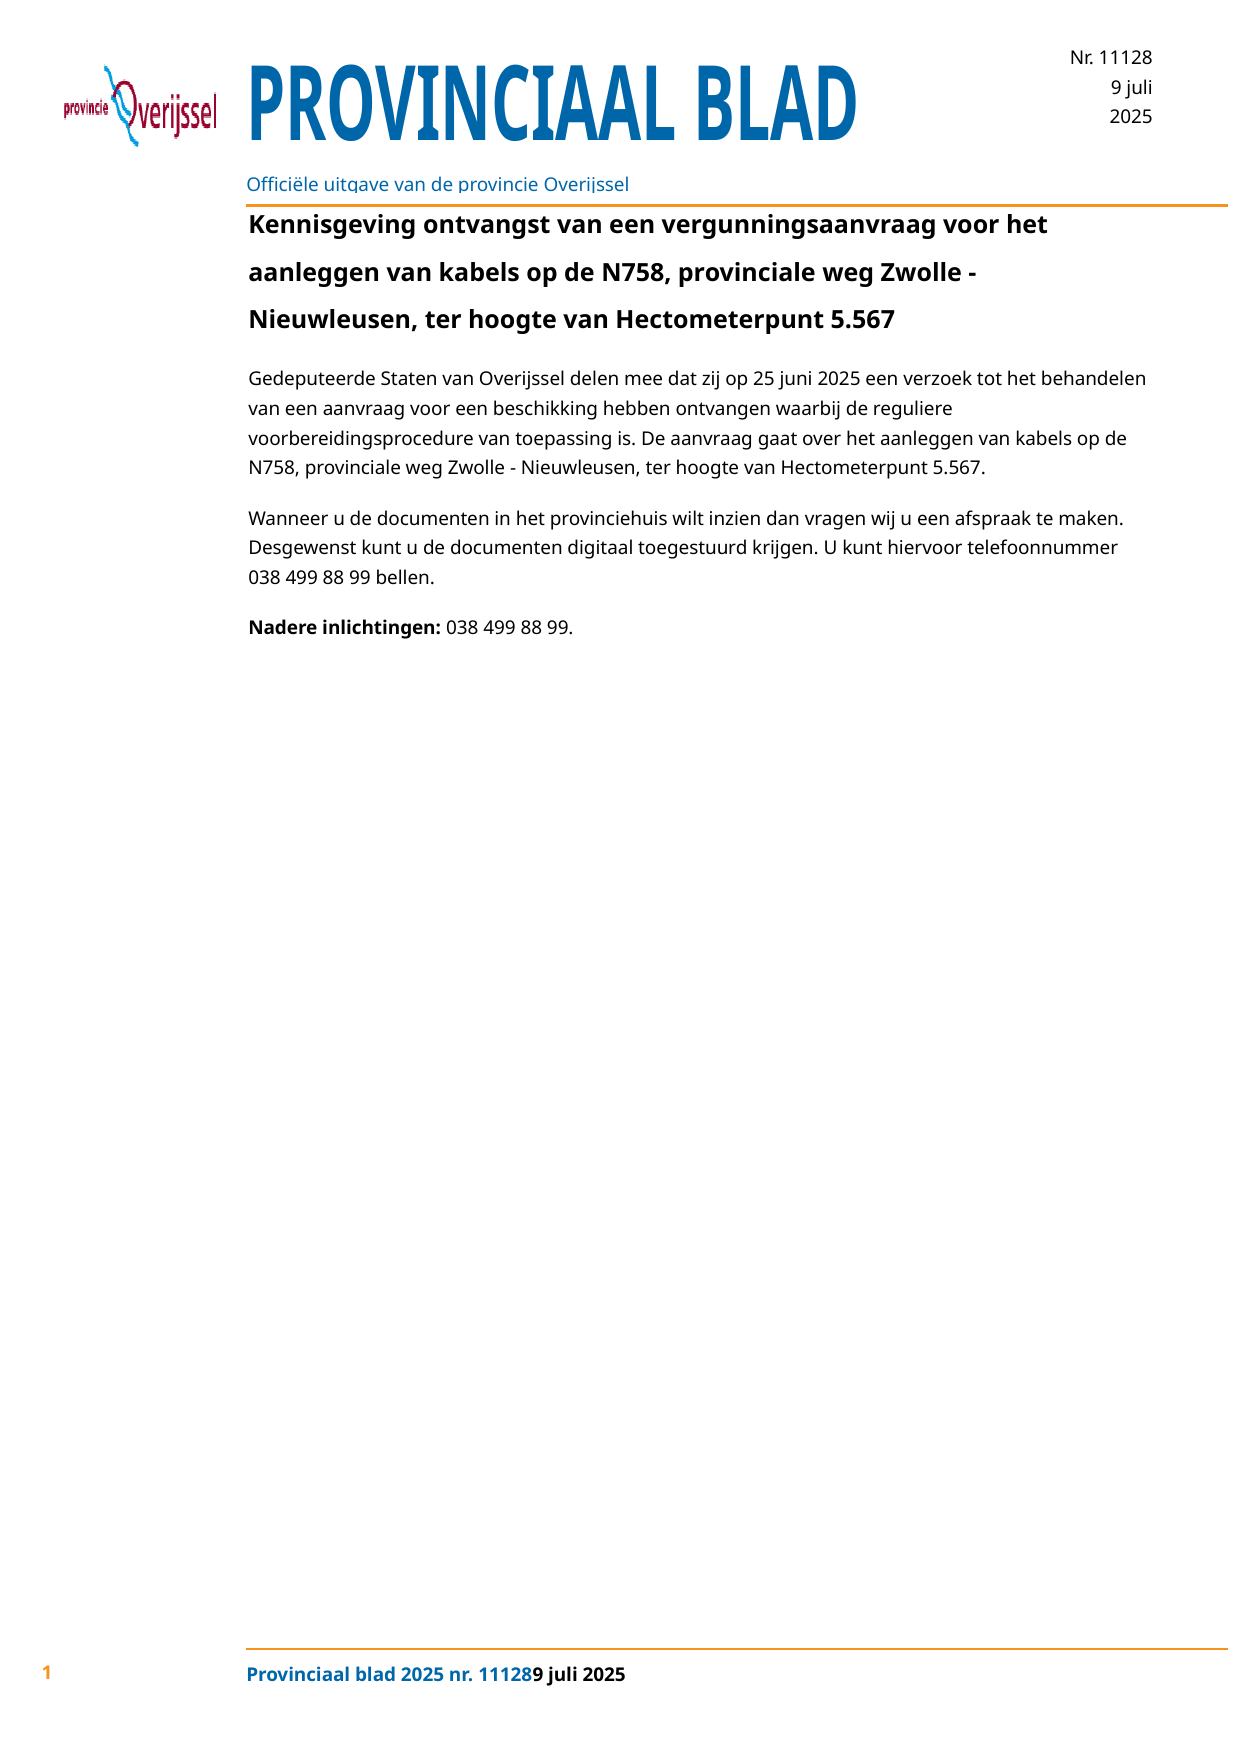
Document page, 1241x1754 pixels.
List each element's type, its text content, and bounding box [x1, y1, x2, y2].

text Gedeputeerde Staten van Overijssel delen mee dat zij op 25 juni 2025 een verzoek tot het behandelen van een aanvraag voor een beschikking hebben ontvangen waarbij de reguliere voorbereidingsprocedure van toepassing is. De aanvraag gaat over het aanleggen van kabels op de N758, provinciale weg Zwolle - Nieuwleusen, ter hoogte van Hectometerpunt 5.567. [248, 366, 1152, 480]
text Wanneer u de documenten in het provinciehuis wilt inzien dan vragen wij u een afspraak te maken. Desgewenst kunt u de documenten digitaal toegestuurd krijgen. U kunt hiervoor telefoonnummer 038 499 88 99 bellen. [248, 505, 1152, 589]
text Nadere inlichtingen: 038 499 88 99. [248, 614, 1152, 640]
text Kennisgeving ontvangst van een vergunningsaanvraag voor het aanleggen van kabels op de N758, provinciale weg Zwolle - Nieuwleusen, ter hoogte van Hectometerpunt 5.567 [248, 207, 1152, 336]
picture [41, 47, 231, 172]
